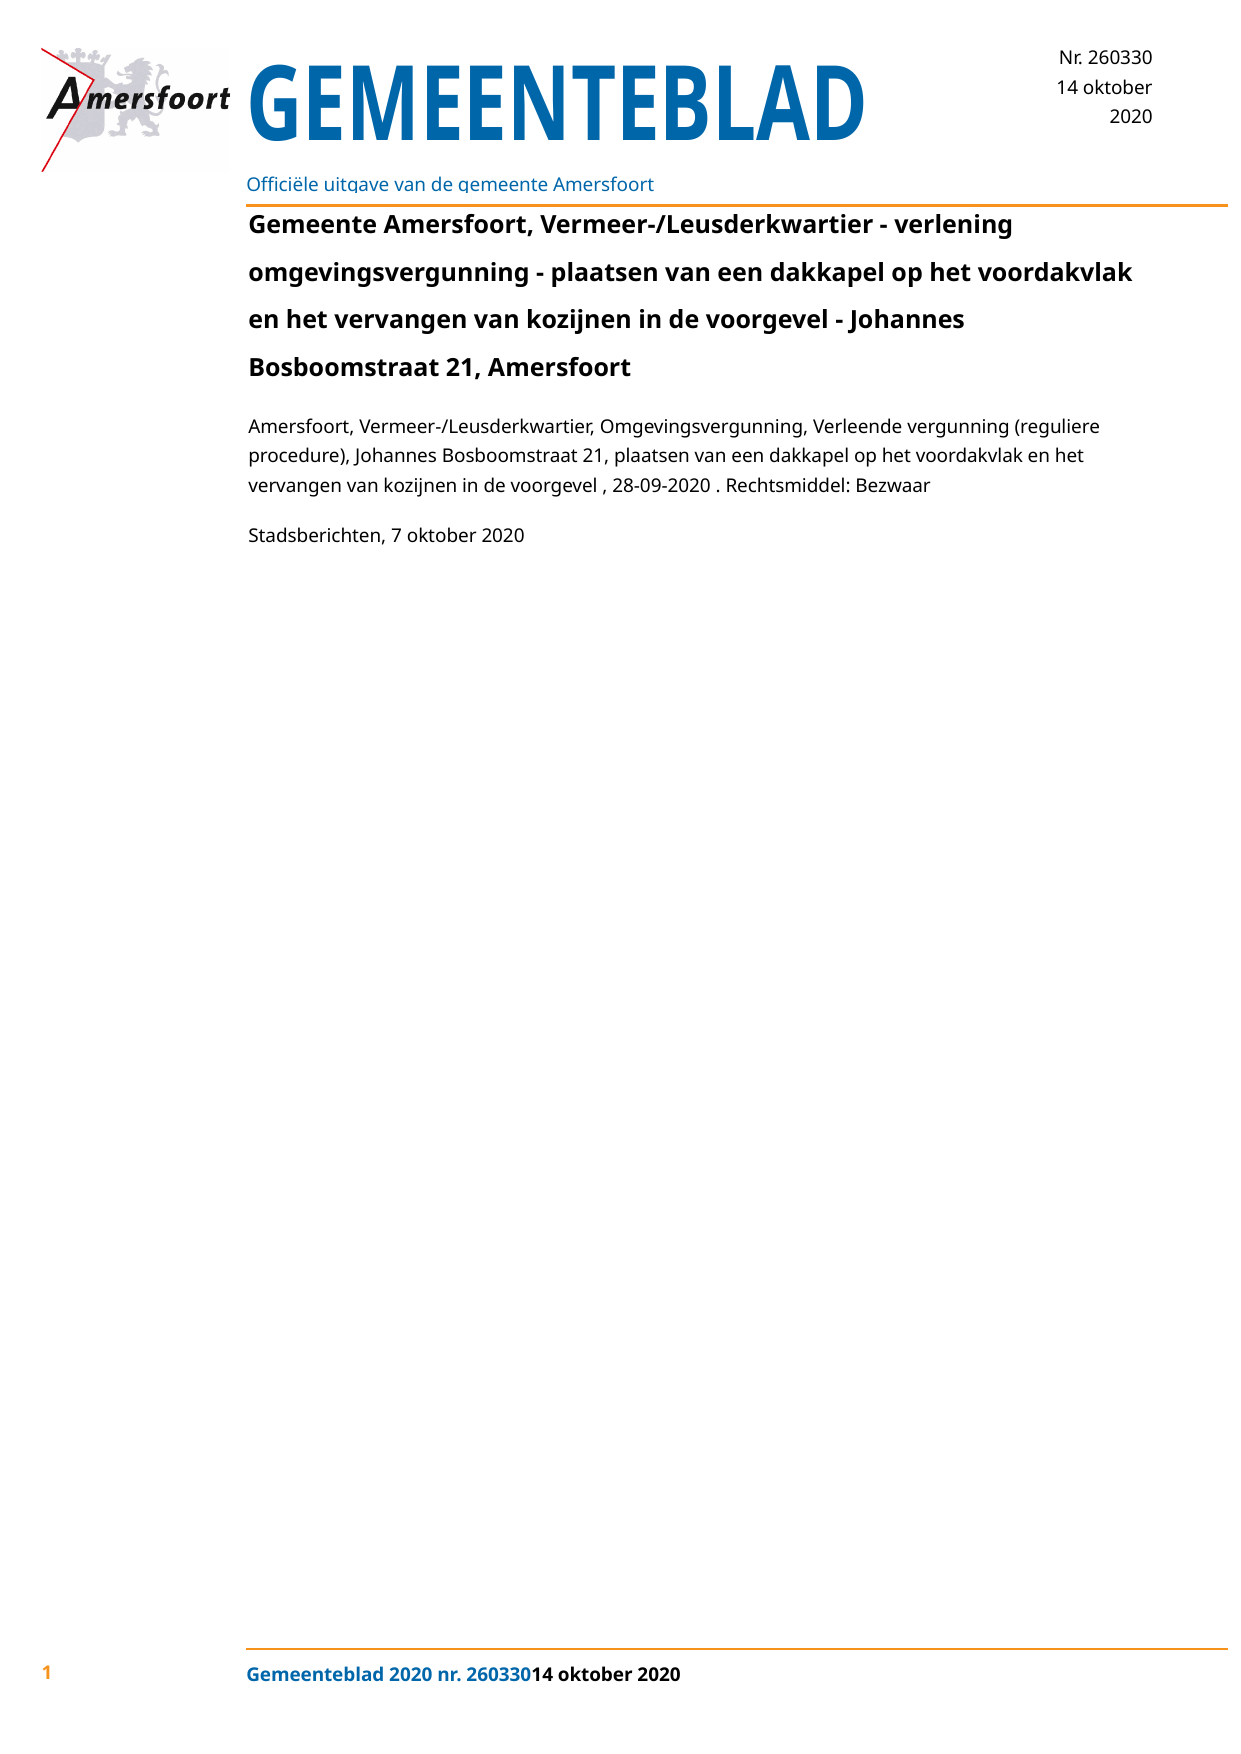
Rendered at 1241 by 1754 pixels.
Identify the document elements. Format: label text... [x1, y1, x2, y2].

text Stadsberichten, 7 oktober 2020 [248, 523, 1152, 548]
text Amersfoort, Vermeer-/Leusderkwartier, Omgevingsvergunning, Verleende vergunning (reguliere procedure), Johannes Bosboomstraat 21, plaatsen van een dakkapel op het voordakvlak en het vervangen van kozijnen in de voorgevel , 28-09-2020 . Rechtsmiddel: Bezwaar [248, 413, 1152, 498]
text Gemeente Amersfoort, Vermeer-/Leusderkwartier - verlening omgevingsvergunning - plaatsen van een dakkapel op het voordakvlak en het vervangen van kozijnen in de voorgevel - Johannes Bosboomstraat 21, Amersfoort [248, 207, 1152, 384]
picture [41, 47, 231, 172]
